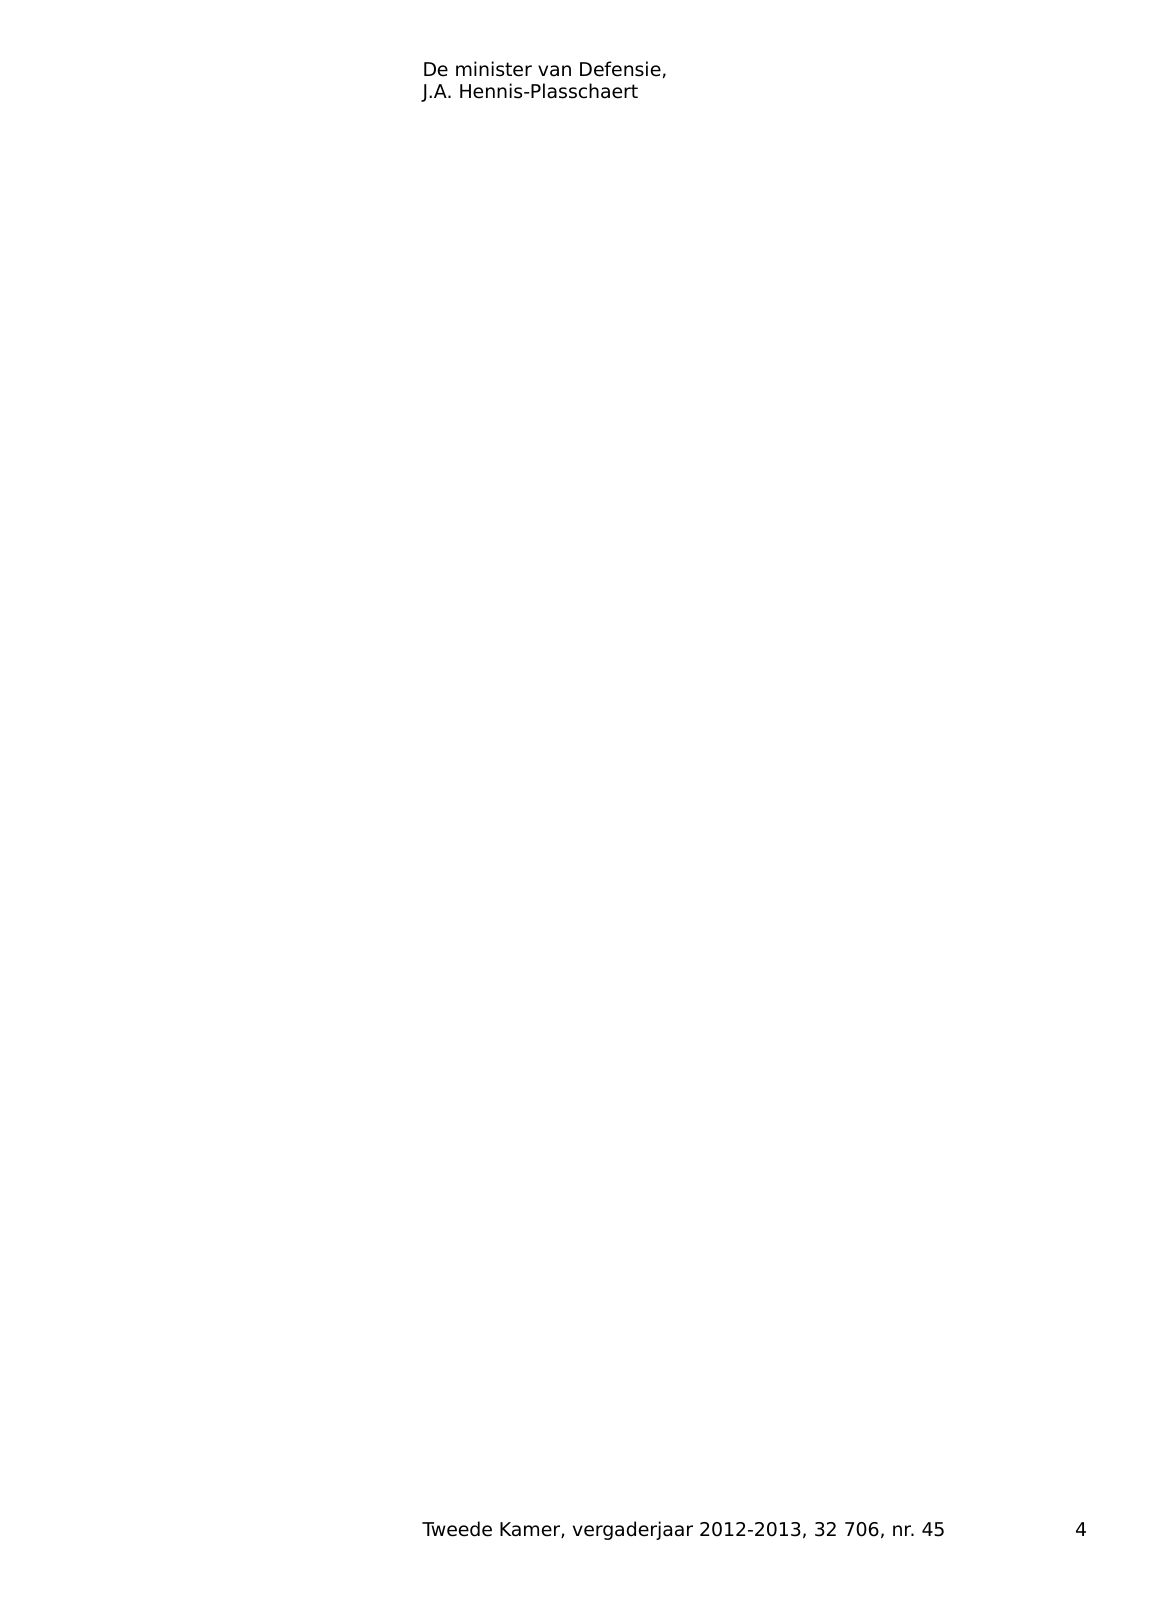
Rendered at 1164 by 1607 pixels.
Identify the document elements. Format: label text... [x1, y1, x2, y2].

text De minister van Defensie, J.A. Hennis-Plasschaert [422, 59, 1087, 103]
